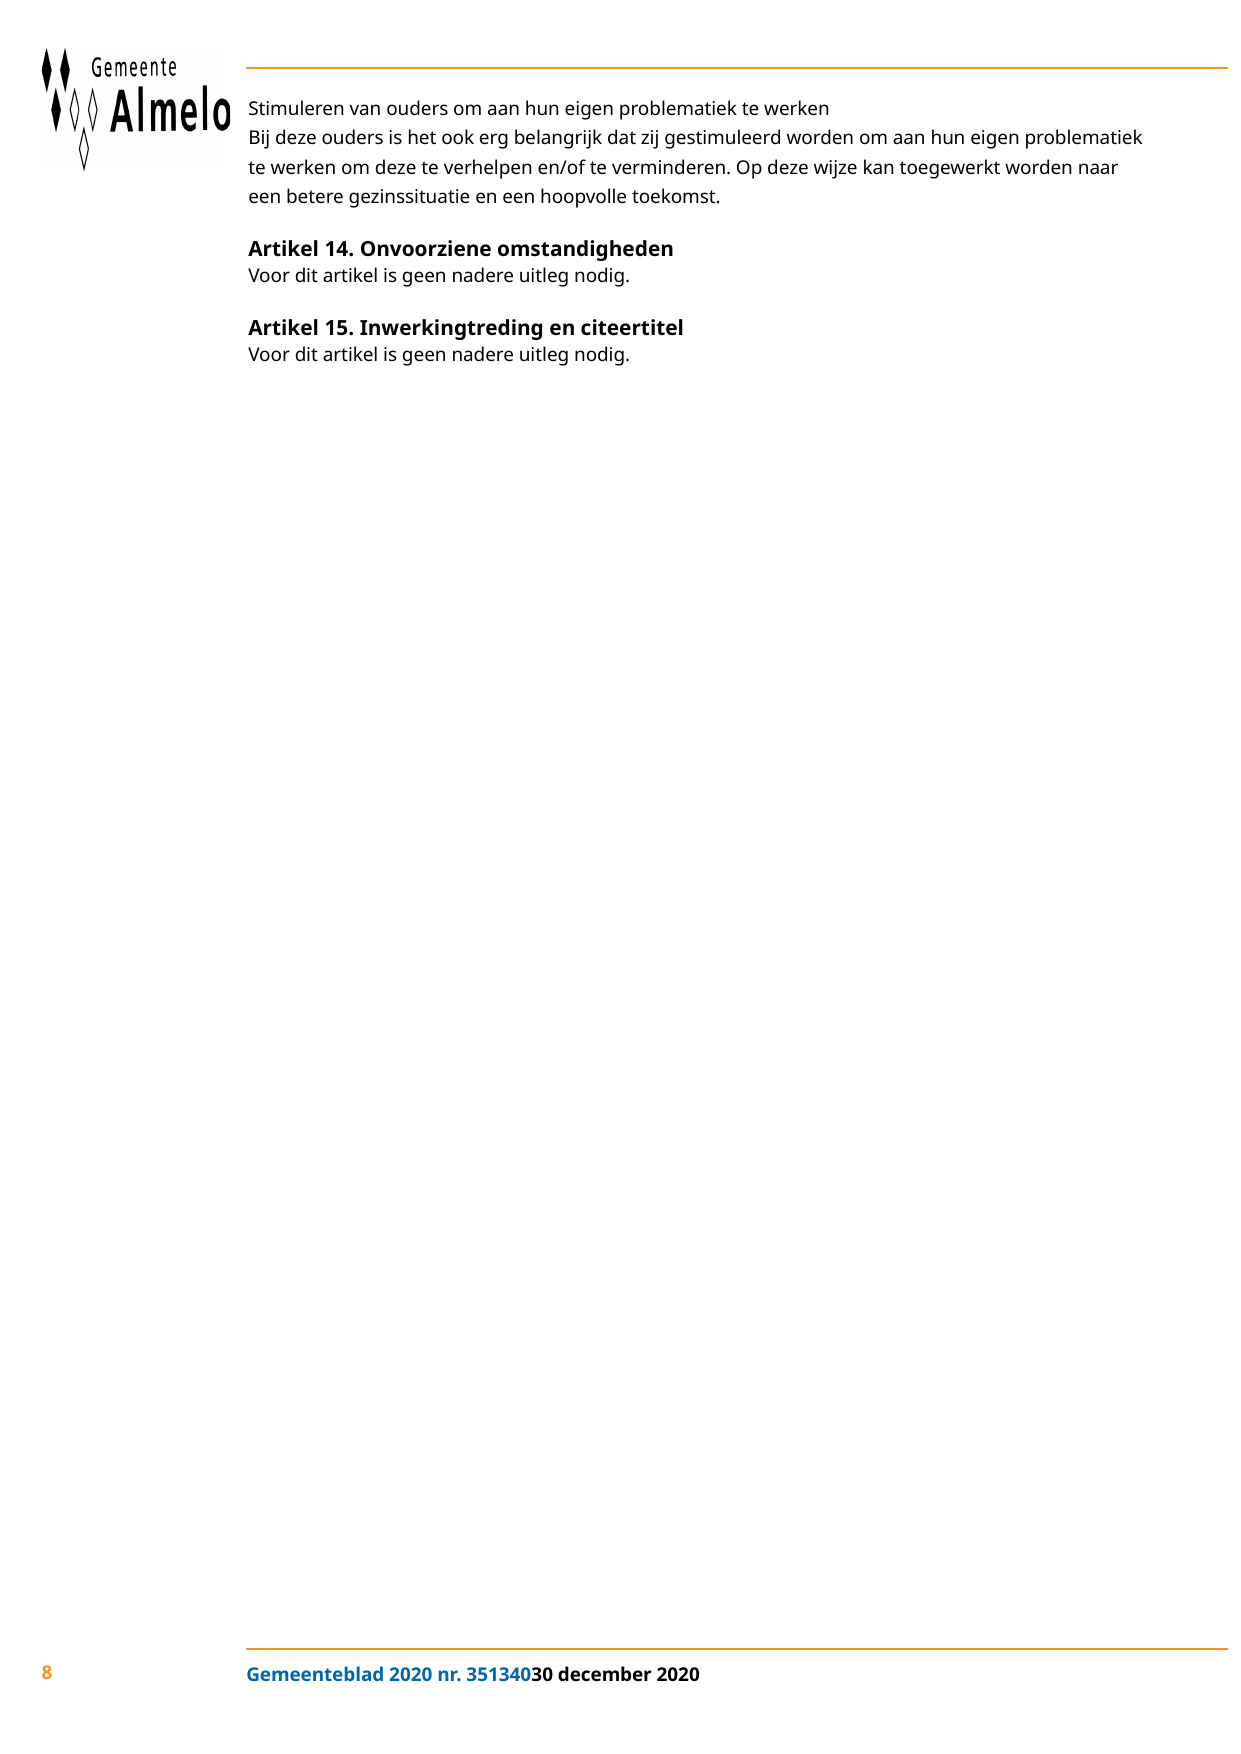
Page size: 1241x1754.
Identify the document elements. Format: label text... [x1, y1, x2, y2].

text Artikel 15. Inwerkingtreding en citeertitel [248, 313, 1152, 341]
text Voor dit artikel is geen nadere uitleg nodig. [248, 262, 1152, 288]
text Artikel 14. Onvoorziene omstandigheden [248, 234, 1152, 262]
text Voor dit artikel is geen nadere uitleg nodig. [248, 341, 1152, 367]
text Bij deze ouders is het ook erg belangrijk dat zij gestimuleerd worden om aan hun eigen problematiek te werken om deze te verhelpen en/of te verminderen. Op deze wijze kan toegewerkt worden naar een betere gezinssituatie en een hoopvolle toekomst. [248, 124, 1152, 209]
text Stimuleren van ouders om aan hun eigen problematiek te werken [248, 95, 1152, 121]
picture [41, 47, 231, 172]
